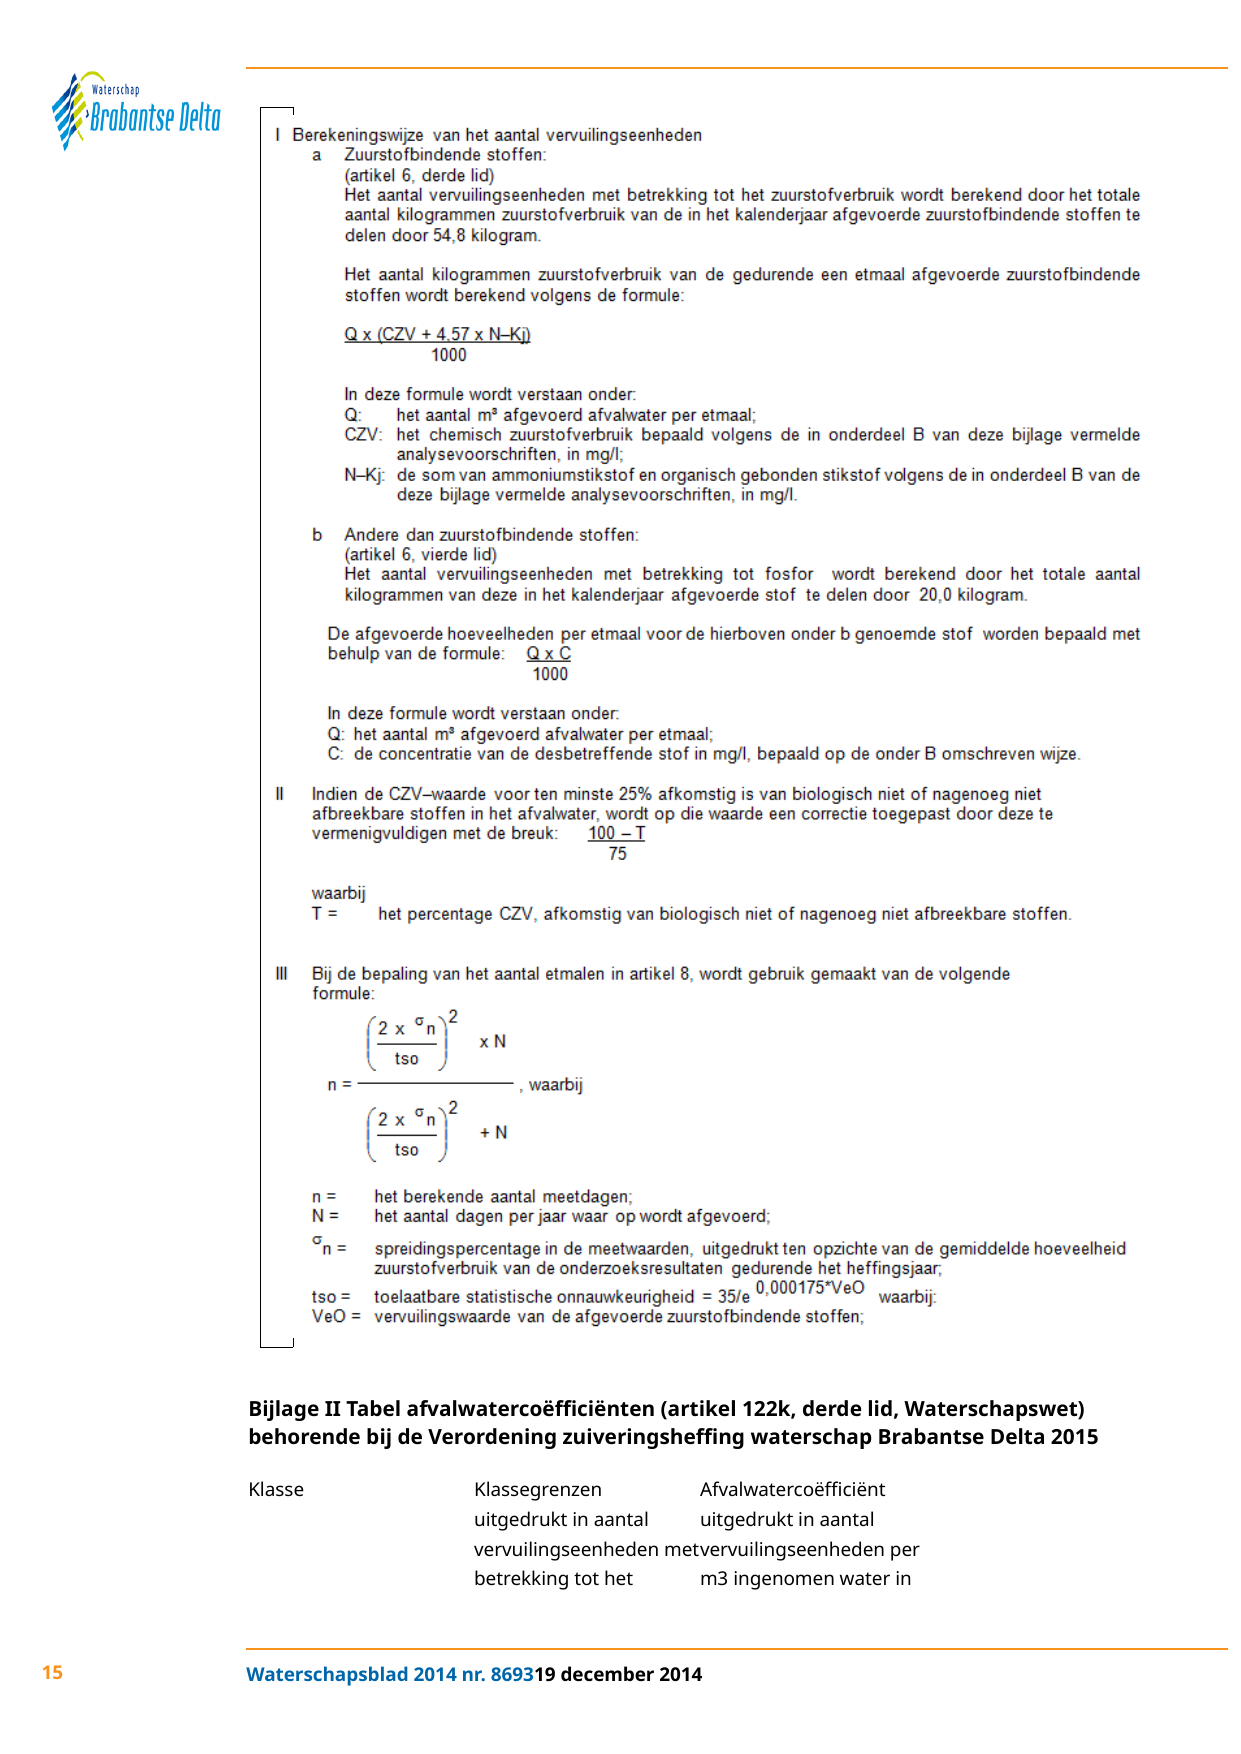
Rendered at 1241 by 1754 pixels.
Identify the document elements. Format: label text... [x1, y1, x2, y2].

table_header Afvalwatercoëfficiënt uitgedrukt in aantal vervuilingseenheden per m3 ingenomen water in [700, 1477, 926, 1591]
table_header Klasse [248, 1477, 474, 1591]
table_header Klassegrenzen uitgedrukt in aantal vervuilingseenheden met betrekking tot het [474, 1477, 700, 1591]
picture [268, 115, 1155, 1338]
picture [41, 47, 231, 172]
table_header [926, 1477, 1152, 1591]
text Bijlage II Tabel afvalwatercoëfficiënten (artikel 122k, derde lid, Waterschapswet) behorende bij de Verordening zuiveringsheffing waterschap Brabantse Delta 2015 [248, 1394, 1152, 1451]
